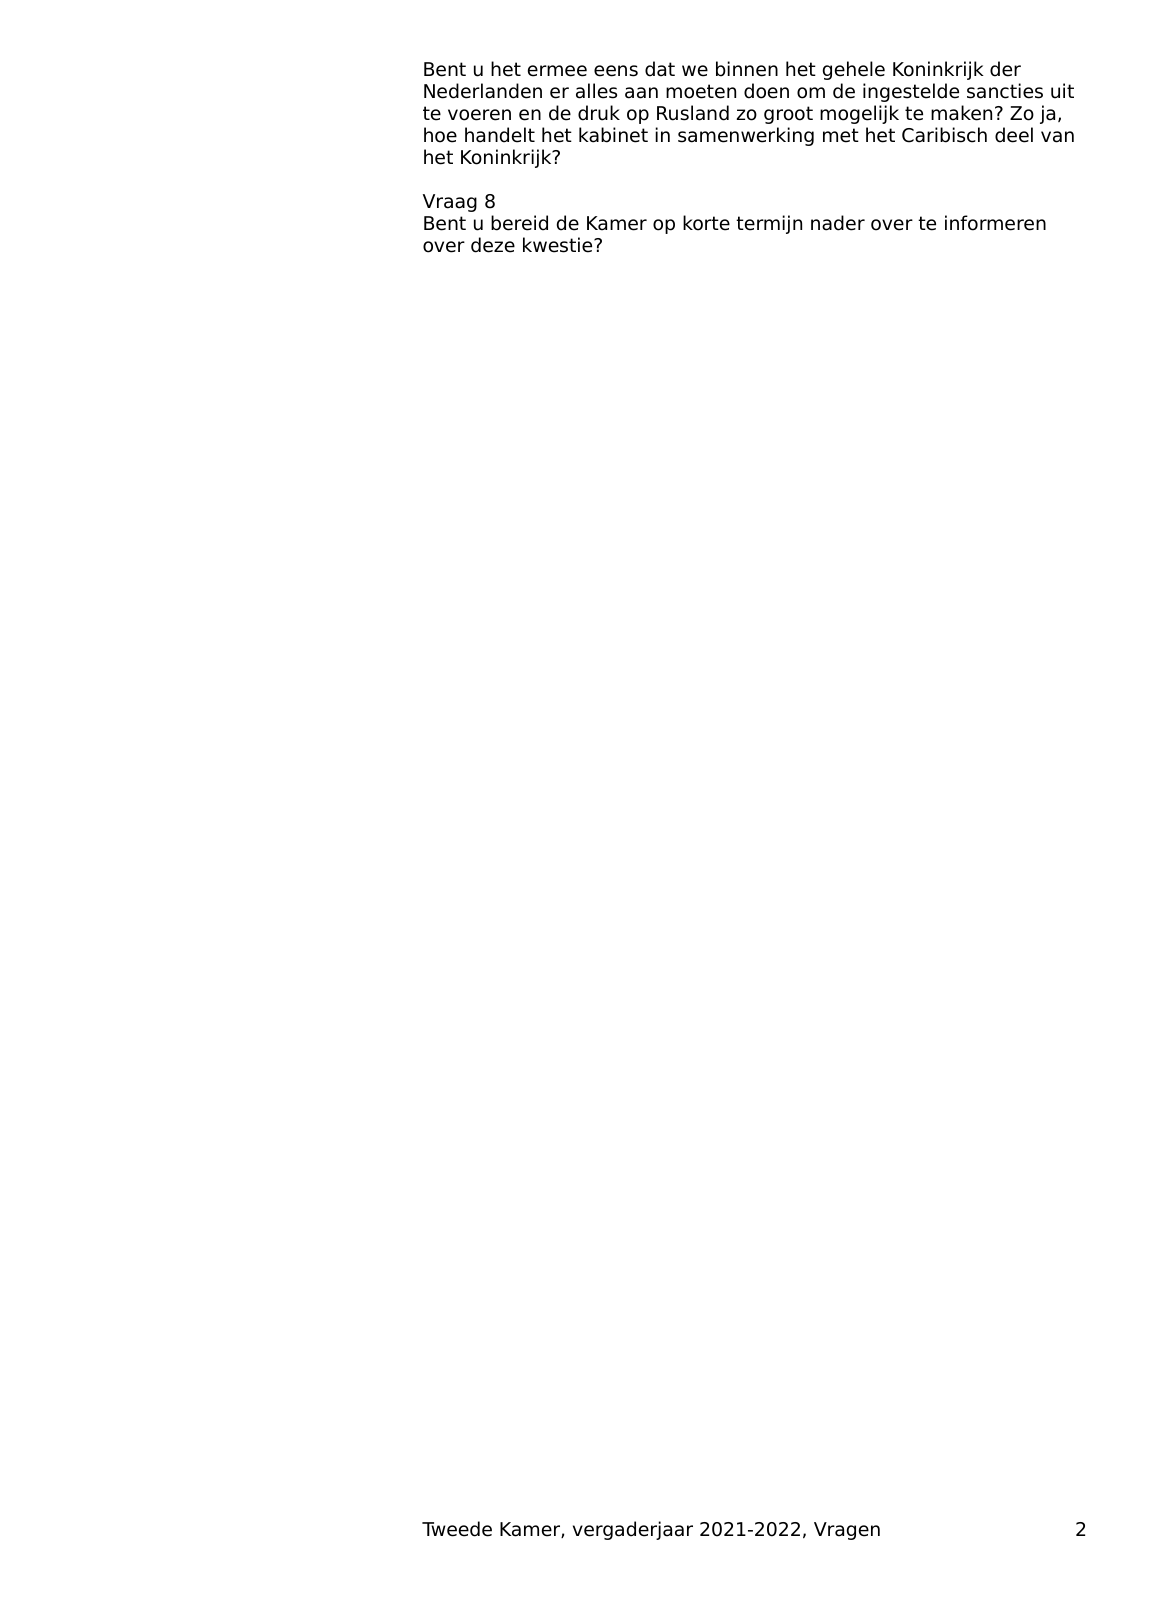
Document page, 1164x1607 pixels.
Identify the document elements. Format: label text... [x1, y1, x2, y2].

text Vraag 8 [422, 191, 1087, 213]
text Bent u bereid de Kamer op korte termijn nader over te informeren over deze kwestie? [422, 213, 1087, 257]
text Bent u het ermee eens dat we binnen het gehele Koninkrijk der Nederlanden er alles aan moeten doen om de ingestelde sancties uit te voeren en de druk op Rusland zo groot mogelijk te maken? Zo ja, hoe handelt het kabinet in samenwerking met het Caribisch deel van het Koninkrijk? [422, 59, 1087, 169]
